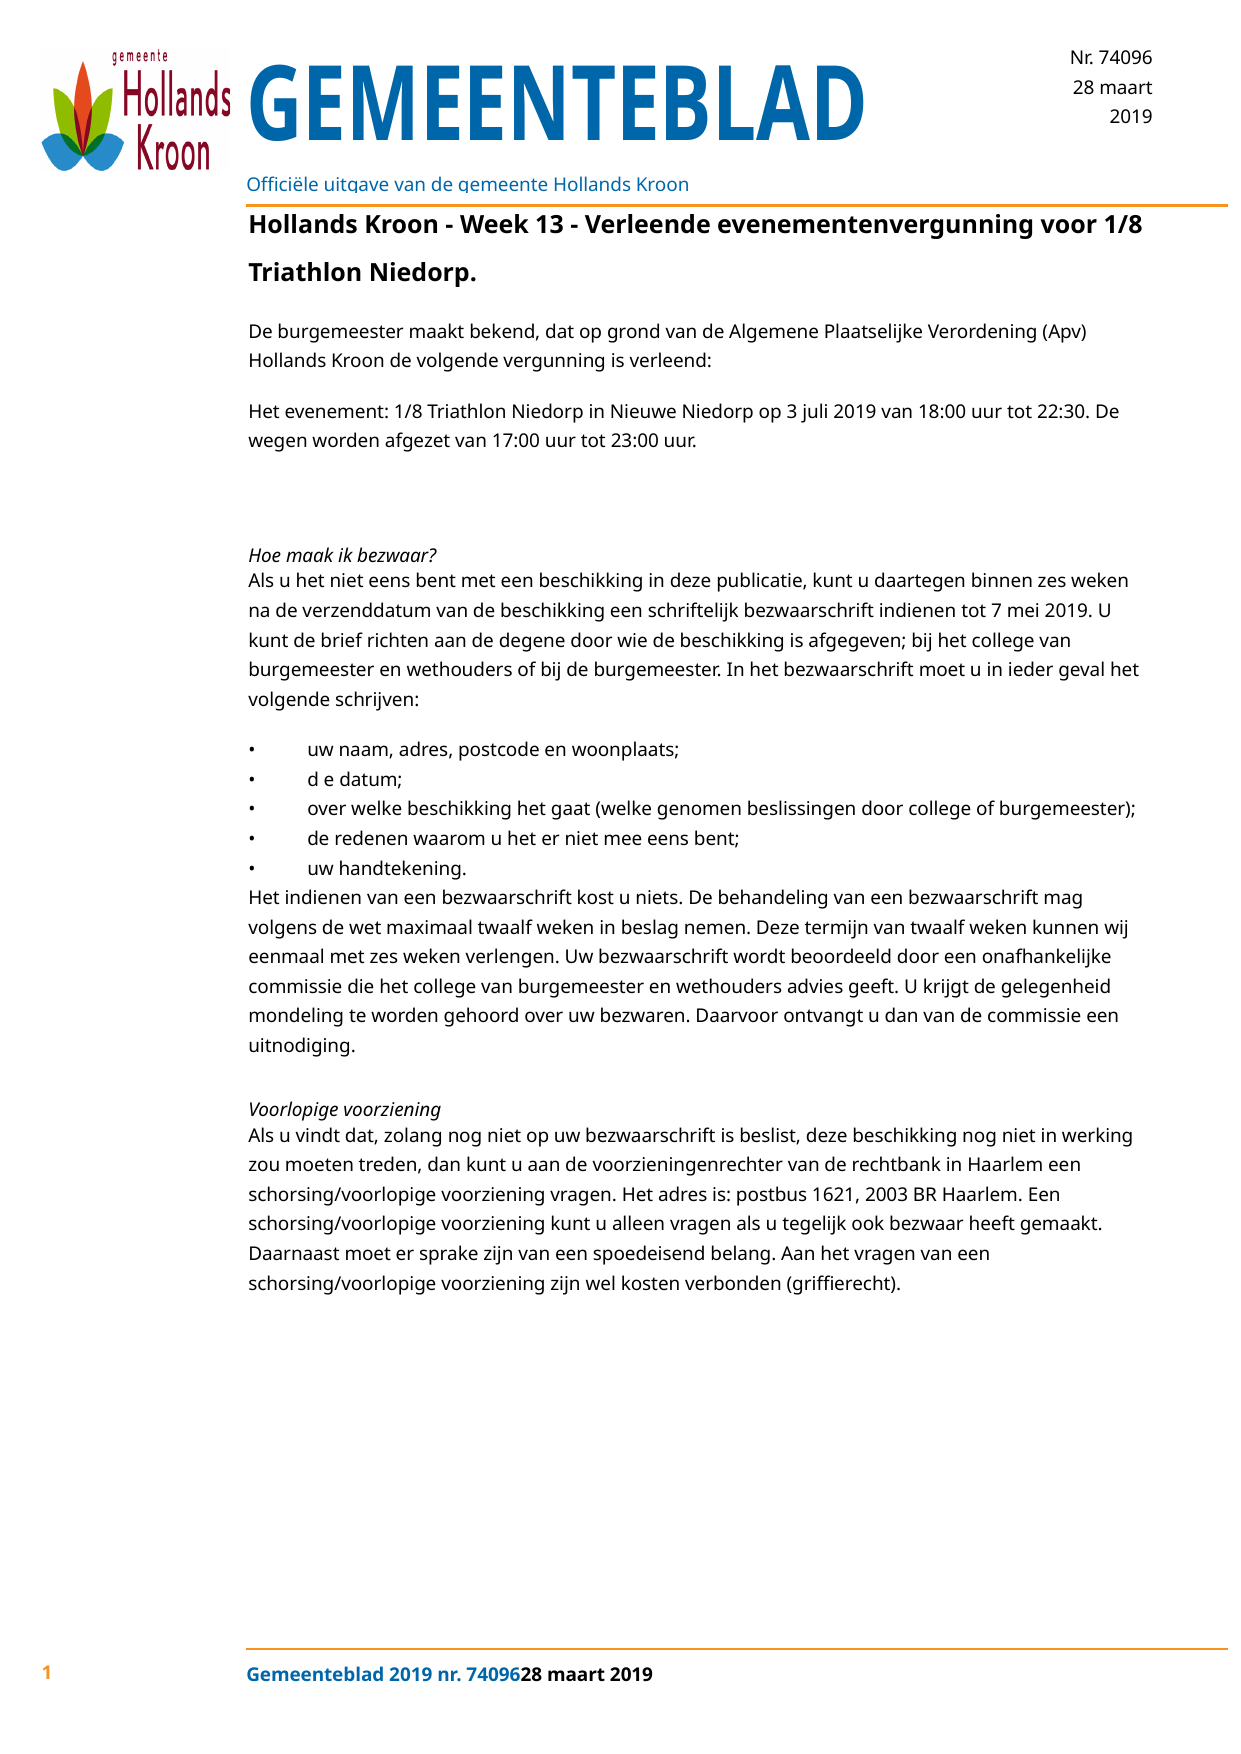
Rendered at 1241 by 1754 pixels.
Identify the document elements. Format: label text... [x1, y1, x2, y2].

text De burgemeester maakt bekend, dat op grond van de Algemene Plaatselijke Verordening (Apv) Hollands Kroon de volgende vergunning is verleend: [248, 318, 1152, 373]
list uw handtekening. [248, 855, 1152, 880]
list uw naam, adres, postcode en woonplaats; [248, 736, 1152, 762]
text Als u het niet eens bent met een beschikking in deze publicatie, kunt u daartegen binnen zes weken na de verzenddatum van de beschikking een schriftelijk bezwaarschrift indienen tot 7 mei 2019. U kunt de brief richten aan de degene door wie de beschikking is afgegeven; bij het college van burgemeester en wethouders of bij de burgemeester. In het bezwaarschrift moet u in ieder geval het volgende schrijven: [248, 568, 1152, 712]
text Hoe maak ik bezwaar? [248, 542, 1152, 568]
text Hollands Kroon - Week 13 - Verleende evenementenvergunning voor 1/8 Triathlon Niedorp. [248, 207, 1152, 288]
text Als u vindt dat, zolang nog niet op uw bezwaarschrift is beslist, deze beschikking nog niet in werking zou moeten treden, dan kunt u aan de voorzieningenrechter van de rechtbank in Haarlem een schorsing/voorlopige voorziening vragen. Het adres is: postbus 1621, 2003 BR Haarlem. Een schorsing/voorlopige voorziening kunt u alleen vragen als u tegelijk ook bezwaar heeft gemaakt. Daarnaast moet er sprake zijn van een spoedeisend belang. Aan het vragen van een schorsing/voorlopige voorziening zijn wel kosten verbonden (griffierecht). [248, 1122, 1152, 1296]
text Voorlopige voorziening [248, 1096, 1152, 1122]
list de redenen waarom u het er niet mee eens bent; [248, 825, 1152, 851]
list over welke beschikking het gaat (welke genomen beslissingen door college of burgemeester); [248, 796, 1152, 821]
list d e datum; [248, 766, 1152, 792]
text Het evenement: 1/8 Triathlon Niedorp in Nieuwe Niedorp op 3 juli 2019 van 18:00 uur tot 22:30. De wegen worden afgezet van 17:00 uur tot 23:00 uur. [248, 398, 1152, 453]
picture [41, 47, 231, 172]
text Het indienen van een bezwaarschrift kost u niets. De behandeling van een bezwaarschrift mag volgens de wet maximaal twaalf weken in beslag nemen. Deze termijn van twaalf weken kunnen wij eenmaal met zes weken verlengen. Uw bezwaarschrift wordt beoordeeld door een onafhankelijke commissie die het college van burgemeester en wethouders advies geeft. U krijgt de gelegenheid mondeling te worden gehoord over uw bezwaren. Daarvoor ontvangt u dan van de commissie een uitnodiging. [248, 884, 1152, 1058]
